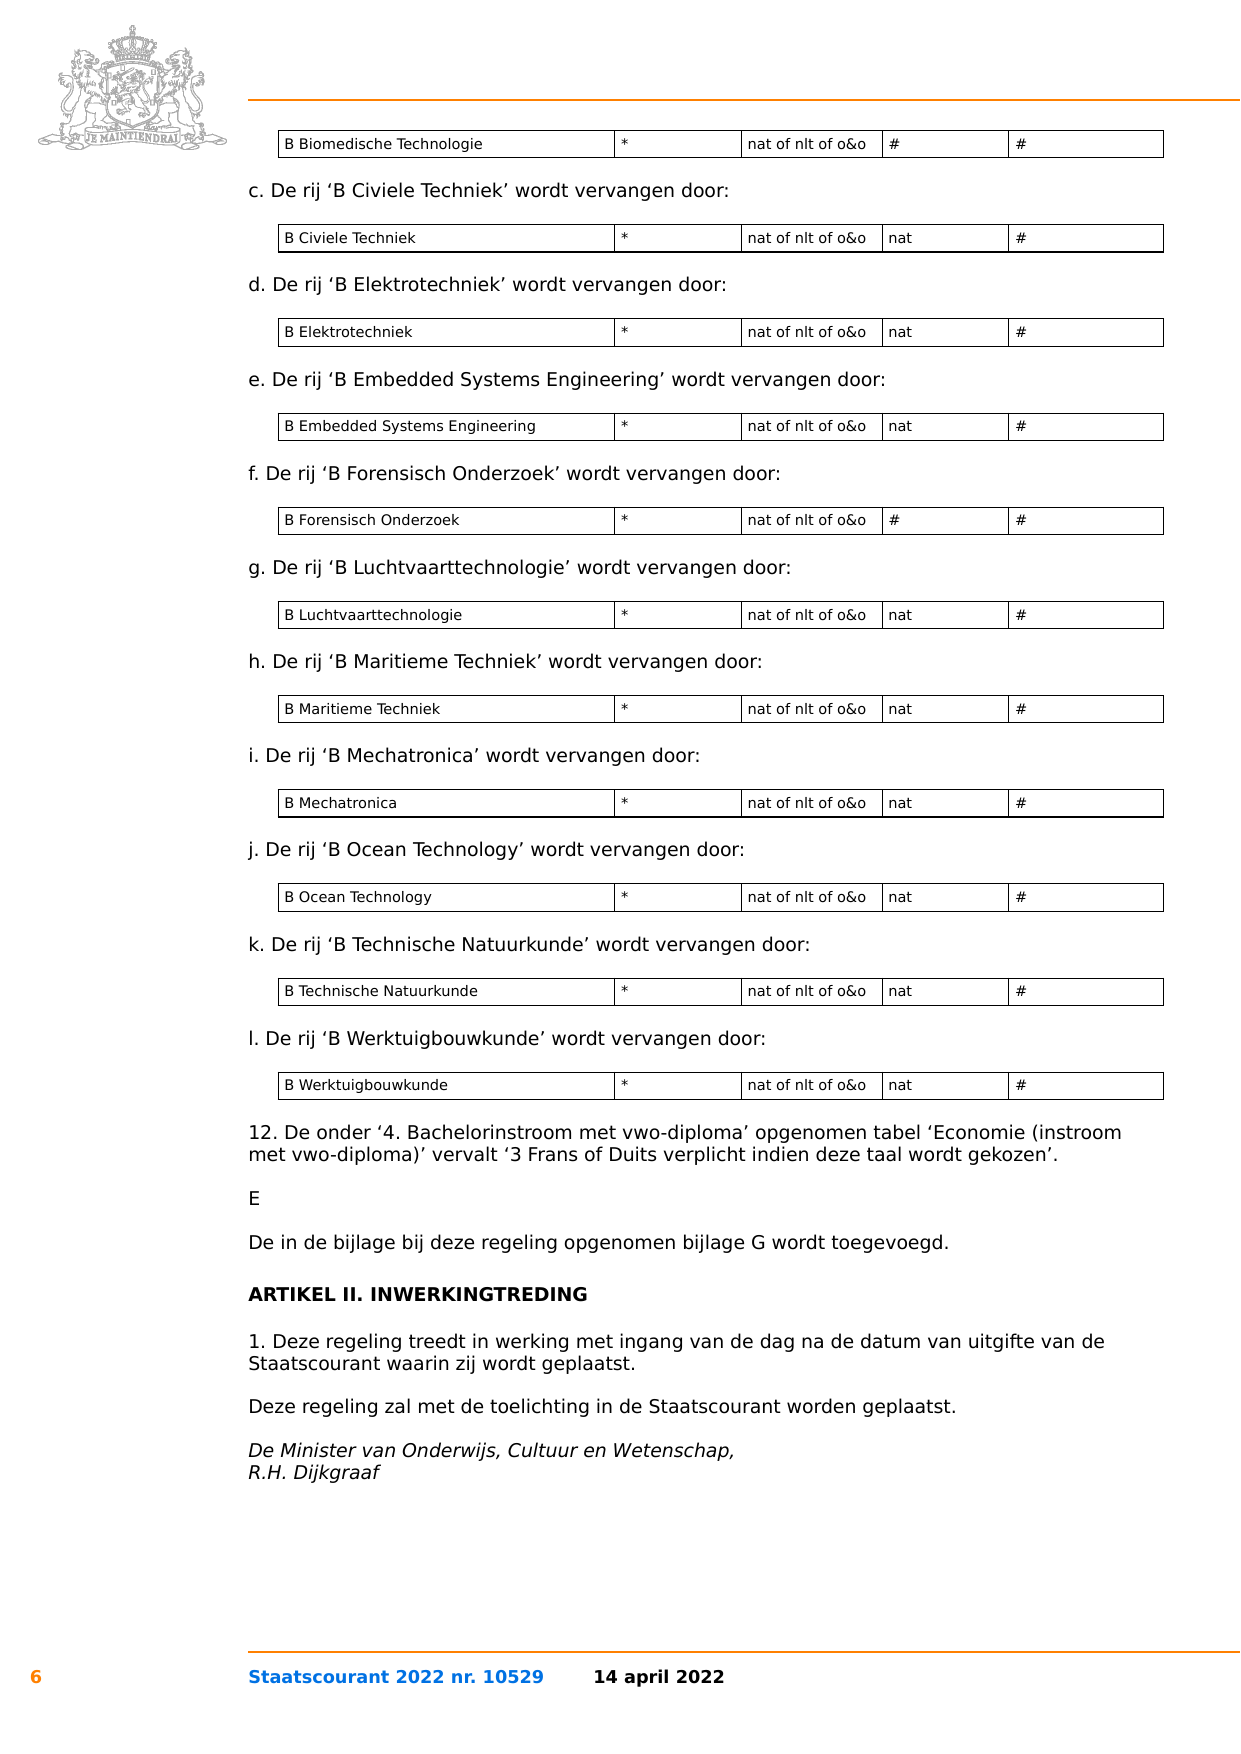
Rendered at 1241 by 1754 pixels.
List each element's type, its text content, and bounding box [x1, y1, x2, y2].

text De in de bijlage bij deze regeling opgenomen bijlage G wordt toegevoegd. [248, 1232, 1163, 1253]
text f. De rij ‘B Forensisch Onderzoek’ wordt vervangen door: [248, 463, 1163, 485]
table_header nat [883, 414, 1008, 440]
table_header B Luchtvaarttechnologie [279, 602, 614, 628]
text j. De rij ‘B Ocean Technology’ wordt vervangen door: [248, 839, 1163, 861]
picture [38, 25, 227, 150]
table_header # [883, 508, 1008, 534]
table_header nat of nlt of o&o [742, 225, 882, 251]
table_header # [1009, 884, 1163, 911]
table_header * [615, 508, 741, 534]
text De Minister van Onderwijs, Cultuur en Wetenschap, R.H. Dijkgraaf [248, 1440, 1163, 1484]
table_header * [615, 884, 741, 911]
table_header # [1009, 790, 1163, 816]
table_header nat of nlt of o&o [742, 979, 882, 1005]
text d. De rij ‘B Elektrotechniek’ wordt vervangen door: [248, 274, 1163, 296]
table_header nat [883, 225, 1008, 251]
text i. De rij ‘B Mechatronica’ wordt vervangen door: [248, 745, 1163, 767]
text h. De rij ‘B Maritieme Techniek’ wordt vervangen door: [248, 651, 1163, 673]
table_header * [615, 696, 741, 722]
text c. De rij ‘B Civiele Techniek’ wordt vervangen door: [248, 180, 1163, 202]
table_header B Forensisch Onderzoek [279, 508, 614, 534]
table_header # [1009, 1073, 1163, 1099]
table_header B Elektrotechniek [279, 319, 614, 346]
table_header nat [883, 884, 1008, 911]
table_header nat of nlt of o&o [742, 602, 882, 628]
text g. De rij ‘B Luchtvaarttechnologie’ wordt vervangen door: [248, 557, 1163, 579]
table_header * [615, 131, 741, 157]
table_header nat of nlt of o&o [742, 131, 882, 157]
table_header nat [883, 602, 1008, 628]
table_header # [1009, 414, 1163, 440]
table_header B Civiele Techniek [279, 225, 614, 251]
table_header # [1009, 696, 1163, 722]
table_header # [1009, 602, 1163, 628]
table_header nat of nlt of o&o [742, 319, 882, 346]
table_header B Embedded Systems Engineering [279, 414, 614, 440]
table_header nat [883, 319, 1008, 346]
table_header # [1009, 225, 1163, 251]
table_header * [615, 225, 741, 251]
table_header nat of nlt of o&o [742, 696, 882, 722]
table_header B Maritieme Techniek [279, 696, 614, 722]
table_header * [615, 602, 741, 628]
table_header # [1009, 979, 1163, 1005]
text E [248, 1188, 1163, 1210]
table_header nat [883, 979, 1008, 1005]
table_header nat of nlt of o&o [742, 884, 882, 911]
table_header nat [883, 790, 1008, 816]
table_header nat of nlt of o&o [742, 1073, 882, 1099]
table_header nat of nlt of o&o [742, 508, 882, 534]
table_header B Technische Natuurkunde [279, 979, 614, 1005]
table_header B Werktuigbouwkunde [279, 1073, 614, 1099]
table_header nat [883, 696, 1008, 722]
table_header * [615, 1073, 741, 1099]
table_header B Biomedische Technologie [279, 131, 614, 157]
text 1. Deze regeling treedt in werking met ingang van de dag na de datum van uitgifte van de Staatscourant waarin zij wordt geplaatst. [248, 1331, 1163, 1374]
text l. De rij ‘B Werktuigbouwkunde’ wordt vervangen door: [248, 1028, 1163, 1050]
text e. De rij ‘B Embedded Systems Engineering’ wordt vervangen door: [248, 368, 1163, 391]
table_header nat of nlt of o&o [742, 414, 882, 440]
text Deze regeling zal met de toelichting in de Staatscourant worden geplaatst. [248, 1396, 1163, 1418]
table_header # [1009, 508, 1163, 534]
table_header B Mechatronica [279, 790, 614, 816]
table_header # [1009, 131, 1163, 157]
table_header * [615, 414, 741, 440]
table_header # [883, 131, 1008, 157]
table_header * [615, 790, 741, 816]
table_header nat of nlt of o&o [742, 790, 882, 816]
table_header * [615, 319, 741, 346]
table_header # [1009, 319, 1163, 346]
text k. De rij ‘B Technische Natuurkunde’ wordt vervangen door: [248, 933, 1163, 956]
table_header * [615, 979, 741, 1005]
text 12. De onder ‘4. Bachelorinstroom met vwo-diploma’ opgenomen tabel ‘Economie (instroom met vwo-diploma)’ vervalt ‘3 Frans of Duits verplicht indien deze taal wordt gekozen’. [248, 1122, 1163, 1166]
table_header nat [883, 1073, 1008, 1099]
subtitle ARTIKEL II. INWERKINGTREDING [248, 1283, 1163, 1306]
table_header B Ocean Technology [279, 884, 614, 911]
